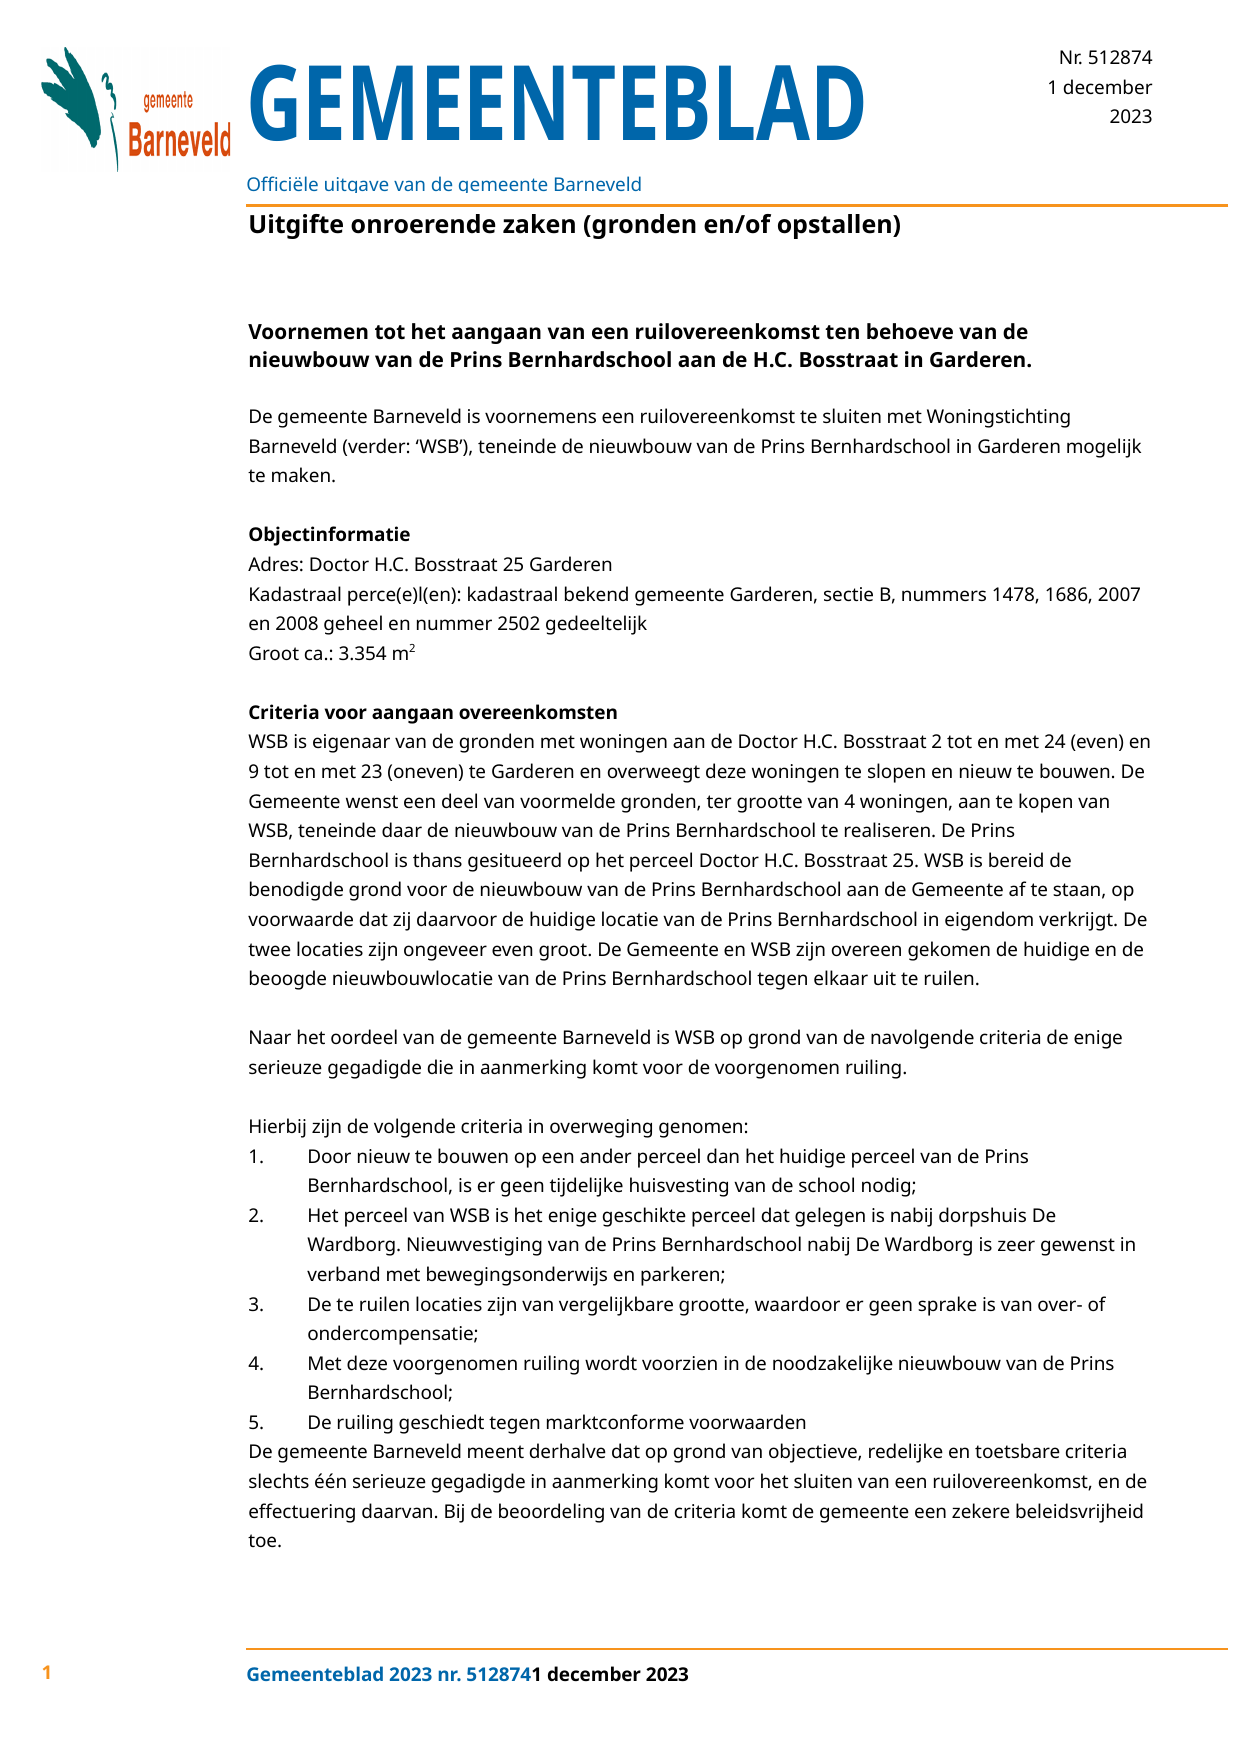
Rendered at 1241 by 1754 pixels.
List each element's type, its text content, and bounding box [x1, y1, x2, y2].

list De ruiling geschiedt tegen marktconforme voorwaarden [248, 1409, 1152, 1435]
text Adres: Doctor H.C. Bosstraat 25 Garderen [248, 551, 1152, 577]
text Voornemen tot het aangaan van een ruilovereenkomst ten behoeve van de nieuwbouw van de Prins Bernhardschool aan de H.C. Bosstraat in Garderen. [248, 317, 1152, 374]
text Uitgifte onroerende zaken (gronden en/of opstallen) [248, 207, 1152, 241]
text Groot ca.: 3.354 m2 [248, 640, 1152, 666]
text Hierbij zijn de volgende criteria in overweging genomen: [248, 1113, 1152, 1139]
text Objectinformatie [248, 522, 1152, 547]
text Naar het oordeel van de gemeente Barneveld is WSB op grond van de navolgende criteria de enige serieuze gegadigde die in aanmerking komt voor de voorgenomen ruiling. [248, 1024, 1152, 1080]
text Criteria voor aangaan overeenkomsten [248, 699, 1152, 725]
text De gemeente Barneveld meent derhalve dat op grond van objectieve, redelijke en toetsbare criteria slechts één serieuze gegadigde in aanmerking komt voor het sluiten van een ruilovereenkomst, en de effectuering daarvan. Bij de beoordeling van de criteria komt de gemeente een zekere beleidsvrijheid toe. [248, 1439, 1152, 1553]
list Door nieuw te bouwen op een ander perceel dan het huidige perceel van de Prins Bernhardschool, is er geen tijdelijke huisvesting van de school nodig; [248, 1143, 1152, 1198]
list Het perceel van WSB is het enige geschikte perceel dat gelegen is nabij dorpshuis De Wardborg. Nieuwvestiging van de Prins Bernhardschool nabij De Wardborg is zeer gewenst in verband met bewegingsonderwijs en parkeren; [248, 1202, 1152, 1287]
list Met deze voorgenomen ruiling wordt voorzien in de noodzakelijke nieuwbouw van de Prins Bernhardschool; [248, 1350, 1152, 1405]
text Kadastraal perce(e)l(en): kadastraal bekend gemeente Garderen, sectie B, nummers 1478, 1686, 2007 en 2008 geheel en nummer 2502 gedeeltelijk [248, 581, 1152, 636]
text WSB is eigenaar van de gronden met woningen aan de Doctor H.C. Bosstraat 2 tot en met 24 (even) en 9 tot en met 23 (oneven) te Garderen en overweegt deze woningen te slopen en nieuw te bouwen. De Gemeente wenst een deel van voormelde gronden, ter grootte van 4 woningen, aan te kopen van WSB, teneinde daar de nieuwbouw van de Prins Bernhardschool te realiseren. De Prins Bernhardschool is thans gesitueerd op het perceel Doctor H.C. Bosstraat 25. WSB is bereid de benodigde grond voor de nieuwbouw van de Prins Bernhardschool aan de Gemeente af te staan, op voorwaarde dat zij daarvoor de huidige locatie van de Prins Bernhardschool in eigendom verkrijgt. De twee locaties zijn ongeveer even groot. De Gemeente en WSB zijn overeen gekomen de huidige en de beoogde nieuwbouwlocatie van de Prins Bernhardschool tegen elkaar uit te ruilen. [248, 729, 1152, 991]
text De gemeente Barneveld is voornemens een ruilovereenkomst te sluiten met Woningstichting Barneveld (verder: ‘WSB’), teneinde de nieuwbouw van de Prins Bernhardschool in Garderen mogelijk te maken. [248, 403, 1152, 488]
list De te ruilen locaties zijn van vergelijkbare grootte, waardoor er geen sprake is van over- of ondercompensatie; [248, 1291, 1152, 1346]
picture [41, 47, 231, 172]
